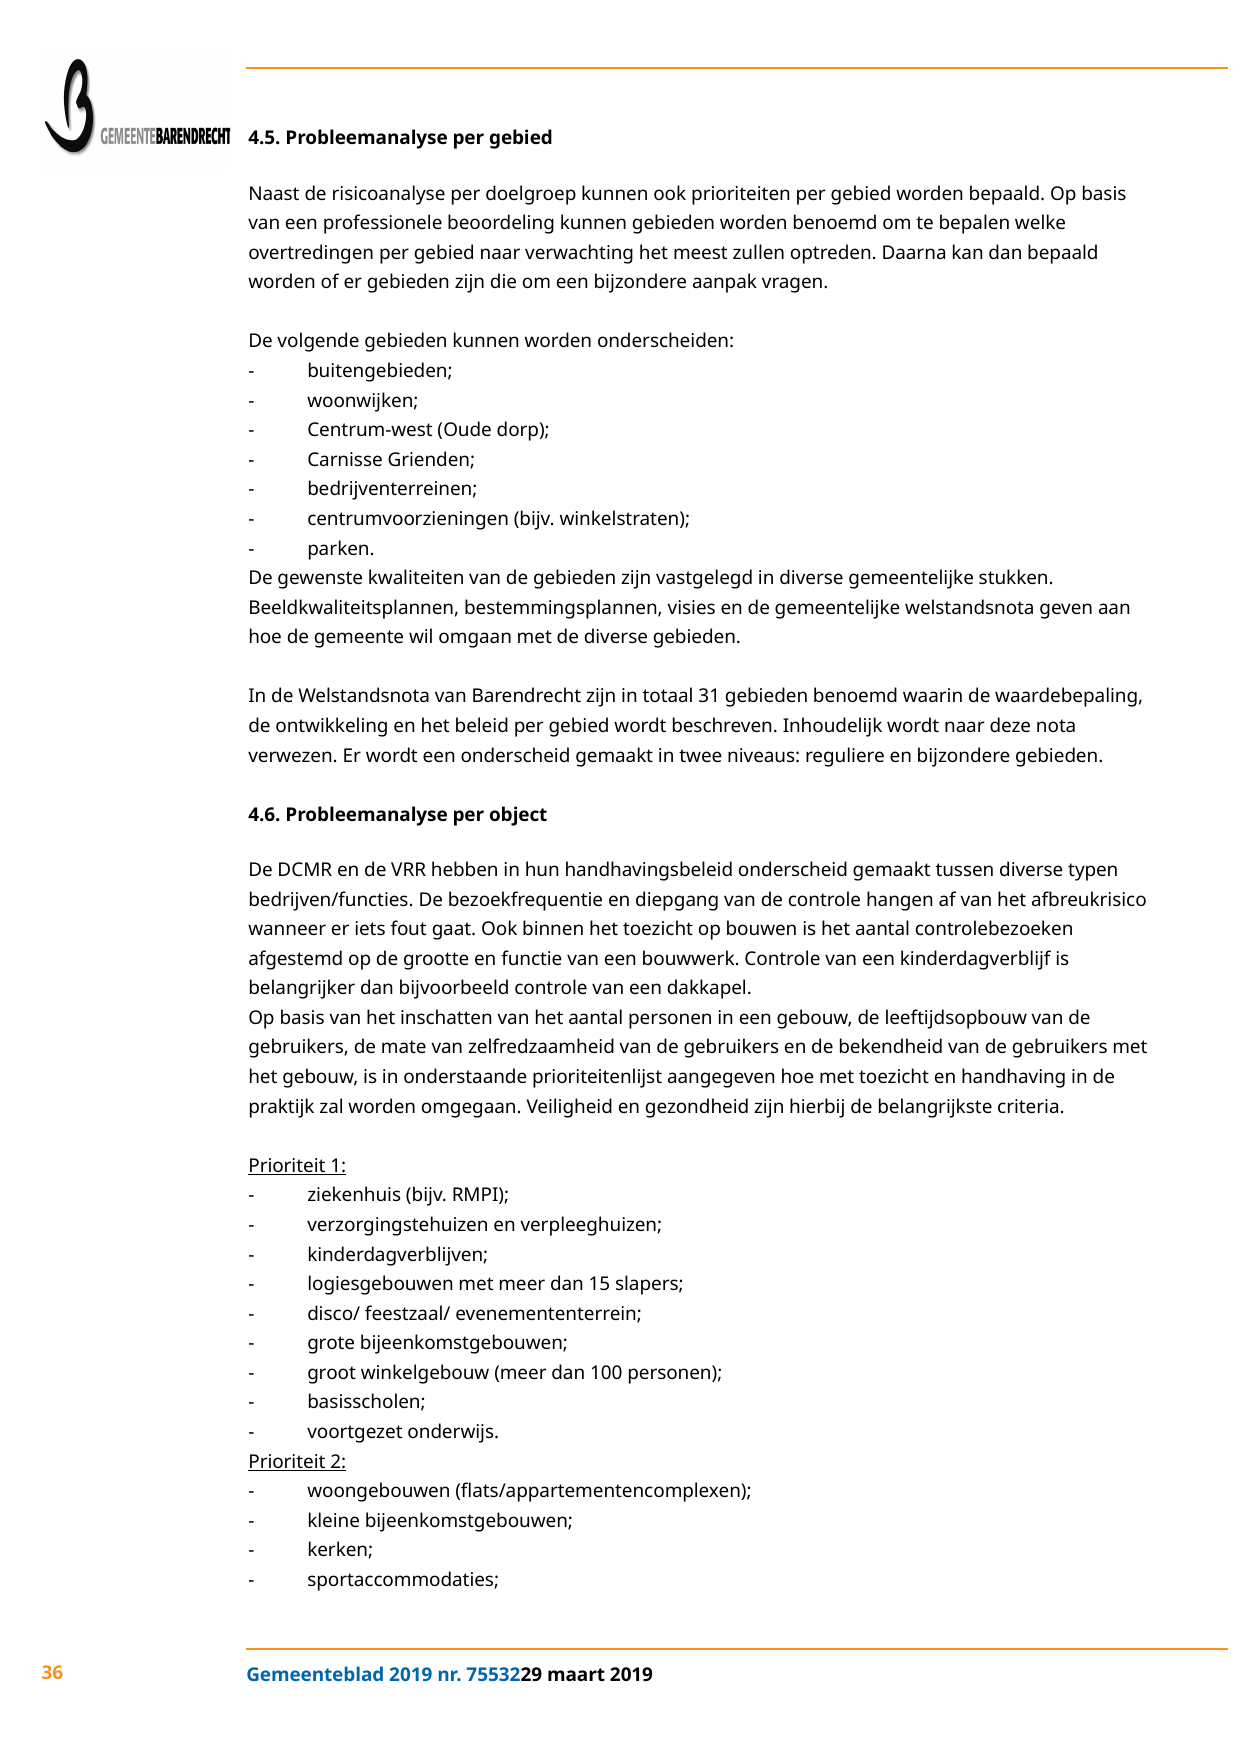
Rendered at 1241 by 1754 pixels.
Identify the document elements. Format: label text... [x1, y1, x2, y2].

list woonwijken; [248, 387, 1152, 412]
list woongebouwen (flats/appartementencomplexen); [248, 1477, 1152, 1503]
list grote bijeenkomstgebouwen; [248, 1329, 1152, 1355]
text 4.6. Probleemanalyse per object [248, 801, 1152, 827]
list ziekenhuis (bijv. RMPI); [248, 1182, 1152, 1207]
list disco/ feestzaal/ evenemententerrein; [248, 1300, 1152, 1326]
text De DCMR en de VRR hebben in hun handhavingsbeleid onderscheid gemaakt tussen diverse typen bedrijven/functies. De bezoekfrequentie en diepgang van de controle hangen af van het afbreukrisico wanneer er iets fout gaat. Ook binnen het toezicht op bouwen is het aantal controlebezoeken afgestemd op de grootte en functie van een bouwwerk. Controle van een kinderdagverblijf is belangrijker dan bijvoorbeeld controle van een dakkapel. [248, 856, 1152, 1000]
list parken. [248, 535, 1152, 560]
list sportaccommodaties; [248, 1566, 1152, 1592]
text Naast de risicoanalyse per doelgroep kunnen ook prioriteiten per gebied worden bepaald. Op basis van een professionele beoordeling kunnen gebieden worden benoemd om te bepalen welke overtredingen per gebied naar verwachting het meest zullen optreden. Daarna kan dan bepaald worden of er gebieden zijn die om een bijzondere aanpak vragen. [248, 180, 1152, 294]
list bedrijventerreinen; [248, 476, 1152, 501]
list Carnisse Grienden; [248, 446, 1152, 472]
text Prioriteit 1: [248, 1152, 1152, 1178]
text De volgende gebieden kunnen worden onderscheiden: [248, 328, 1152, 353]
list centrumvoorzieningen (bijv. winkelstraten); [248, 505, 1152, 531]
text 4.5. Probleemanalyse per gebied [248, 124, 1152, 150]
list voortgezet onderwijs. [248, 1418, 1152, 1444]
text Op basis van het inschatten van het aantal personen in een gebouw, de leeftijdsopbouw van de gebruikers, de mate van zelfredzaamheid van de gebruikers en de bekendheid van de gebruikers met het gebouw, is in onderstaande prioriteitenlijst aangegeven hoe met toezicht en handhaving in de praktijk zal worden omgegaan. Veiligheid en gezondheid zijn hierbij de belangrijkste criteria. [248, 1004, 1152, 1119]
text In de Welstandsnota van Barendrecht zijn in totaal 31 gebieden benoemd waarin de waardebepaling, de ontwikkeling en het beleid per gebied wordt beschreven. Inhoudelijk wordt naar deze nota verwezen. Er wordt een onderscheid gemaakt in twee niveaus: reguliere en bijzondere gebieden. [248, 683, 1152, 767]
list basisscholen; [248, 1389, 1152, 1414]
picture [41, 47, 231, 172]
list logiesgebouwen met meer dan 15 slapers; [248, 1270, 1152, 1296]
text De gewenste kwaliteiten van de gebieden zijn vastgelegd in diverse gemeentelijke stukken. Beeldkwaliteitsplannen, bestemmingsplannen, visies en de gemeentelijke welstandsnota geven aan hoe de gemeente wil omgaan met de diverse gebieden. [248, 564, 1152, 649]
text Prioriteit 2: [248, 1448, 1152, 1474]
list Centrum-west (Oude dorp); [248, 416, 1152, 442]
list verzorgingstehuizen en verpleeghuizen; [248, 1211, 1152, 1237]
list kinderdagverblijven; [248, 1241, 1152, 1267]
list kleine bijeenkomstgebouwen; [248, 1507, 1152, 1533]
list kerken; [248, 1537, 1152, 1562]
list buitengebieden; [248, 357, 1152, 383]
list groot winkelgebouw (meer dan 100 personen); [248, 1359, 1152, 1385]
